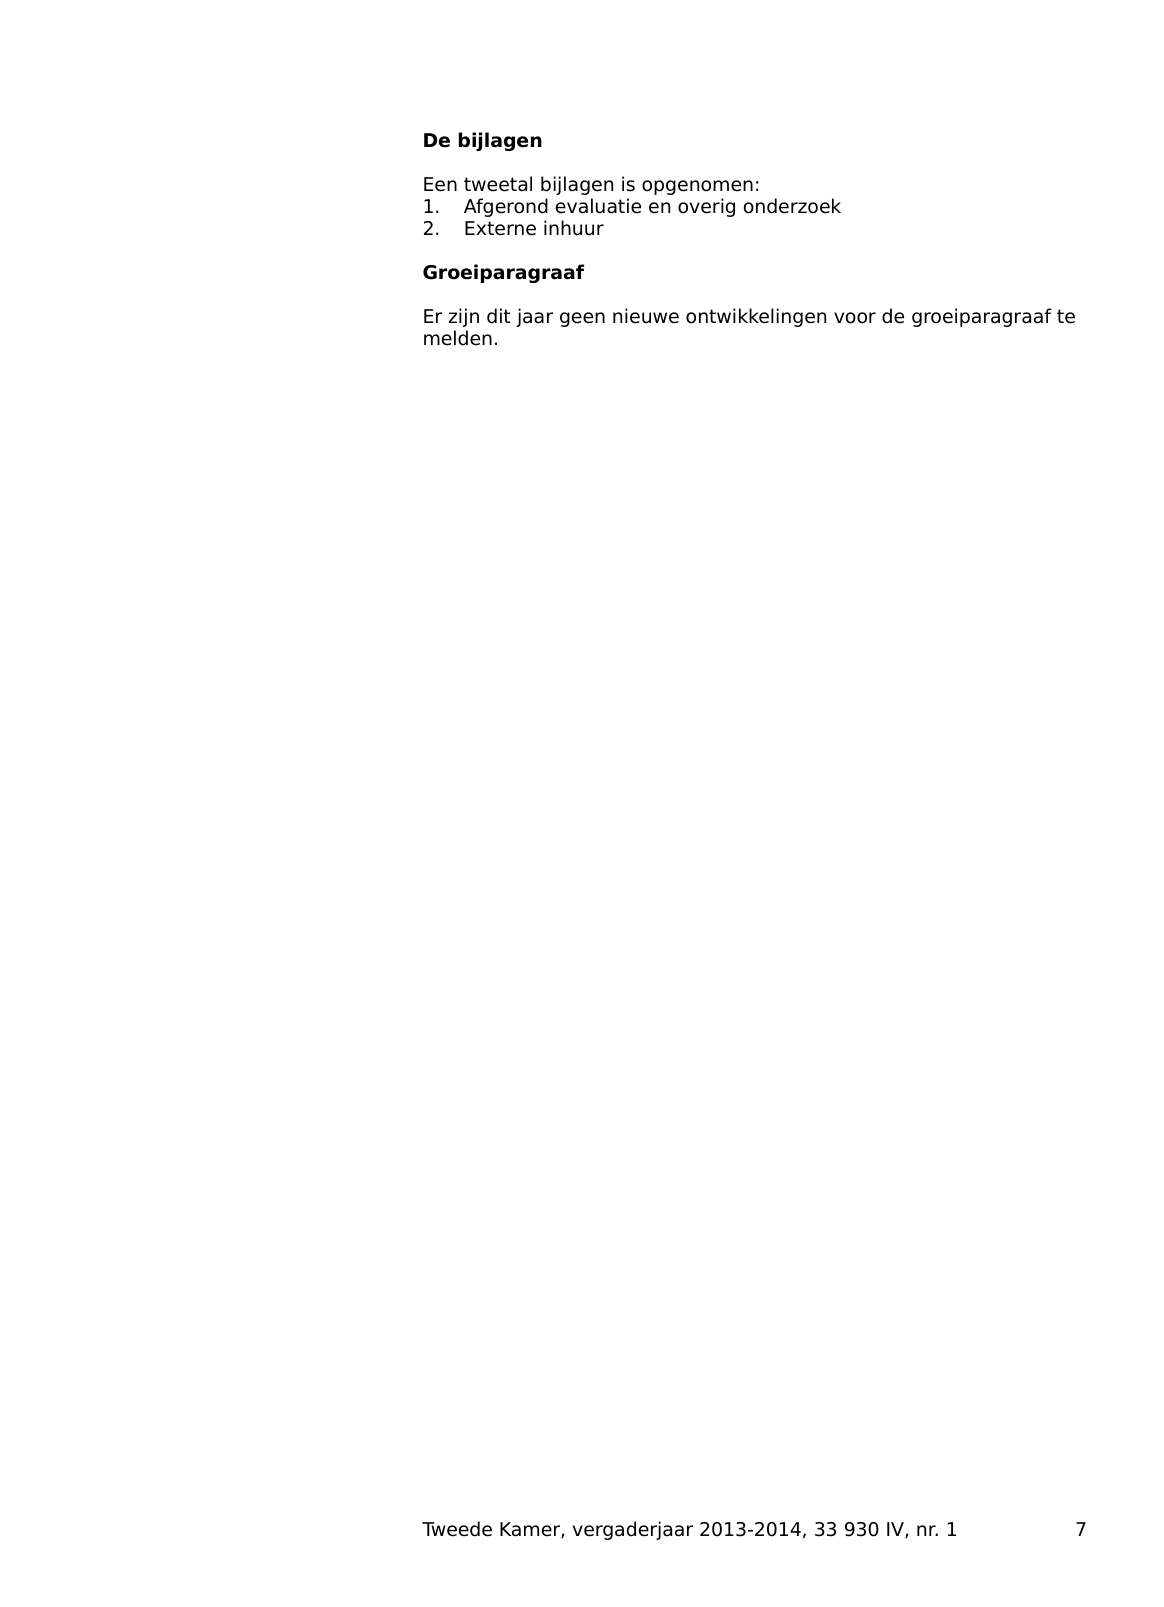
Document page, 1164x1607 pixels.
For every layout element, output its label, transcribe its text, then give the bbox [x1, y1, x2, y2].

text Een tweetal bijlagen is opgenomen: [422, 174, 1087, 196]
subtitle De bijlagen [422, 130, 1087, 152]
text 1. Afgerond evaluatie en overig onderzoek [422, 196, 1087, 218]
text 2. Externe inhuur [422, 218, 1087, 240]
text Er zijn dit jaar geen nieuwe ontwikkelingen voor de groeiparagraaf te melden. [422, 306, 1087, 350]
subtitle Groeiparagraaf [422, 262, 1087, 284]
